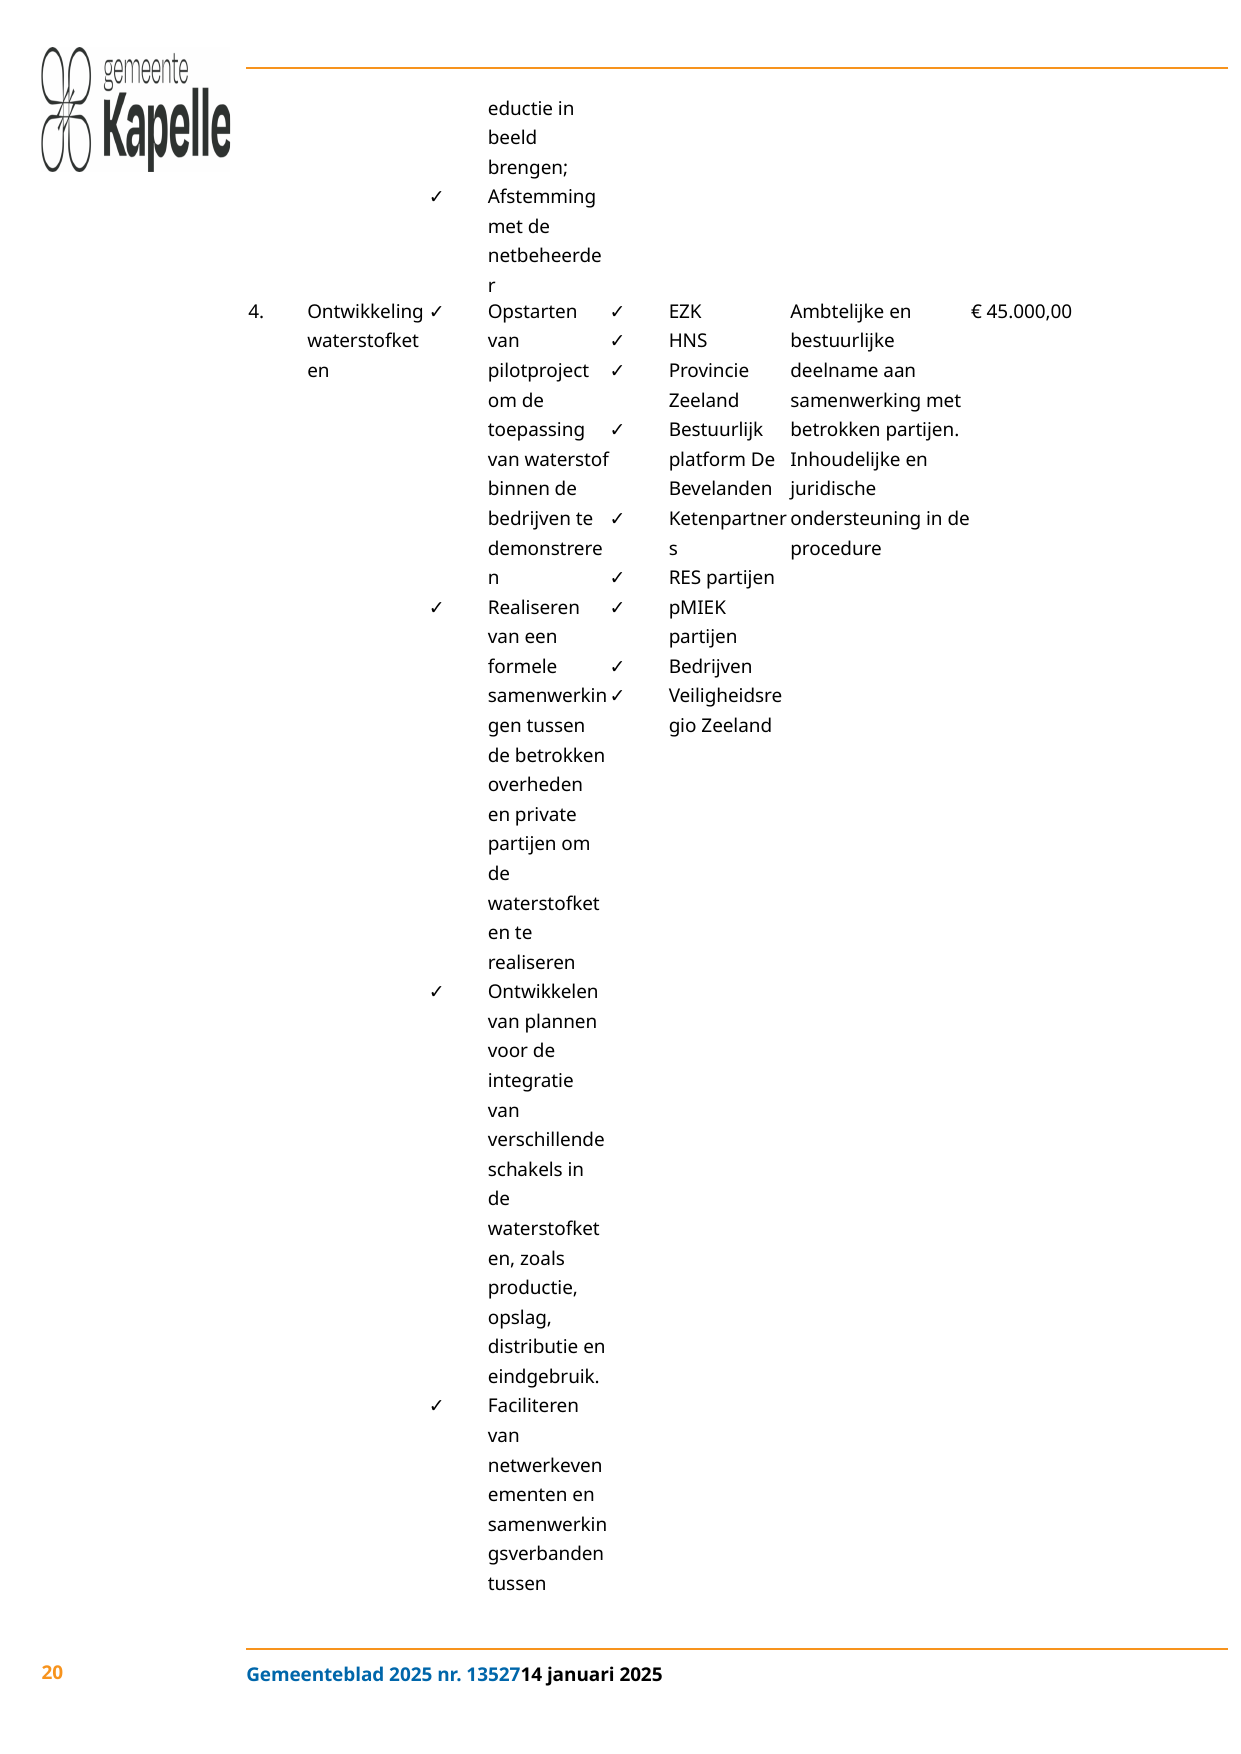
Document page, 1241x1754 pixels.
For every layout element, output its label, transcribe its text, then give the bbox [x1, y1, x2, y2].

table_cell EZK HNS Provincie Zeeland Bestuurlijk platform De Bevelanden Ketenpartners RES partijen pMIEK partijen Bedrijven Veiligheidsregio Zeeland [609, 298, 790, 1596]
table_cell eductie in beeld brengen; Afstemming met de netbeheerder [429, 95, 609, 298]
table_cell [790, 95, 971, 298]
table_cell Opstarten van pilotproject om de toepassing van waterstof binnen de bedrijven te demonstreren Realiseren van een formele samenwerkingen tussen de betrokken overheden en private partijen om de waterstofketen te realiseren Ontwikkelen van plannen voor de integratie van verschillende schakels in de waterstofketen, zoals productie, opslag, distributie en eindgebruik. Faciliteren van netwerkevenementen en samenwerkingsverbanden tussen [429, 298, 609, 1596]
picture [41, 47, 231, 172]
table_cell € 45.000,00 [971, 298, 1152, 1596]
table_cell [971, 95, 1152, 298]
table_cell [609, 95, 790, 298]
table_cell Ambtelijke en bestuurlijke deelname aan samenwerking met betrokken partijen. Inhoudelijke en juridische ondersteuning in de procedure [790, 298, 971, 1596]
table_cell Ontwikkeling waterstofketen [248, 298, 429, 1596]
table_cell [248, 95, 429, 298]
